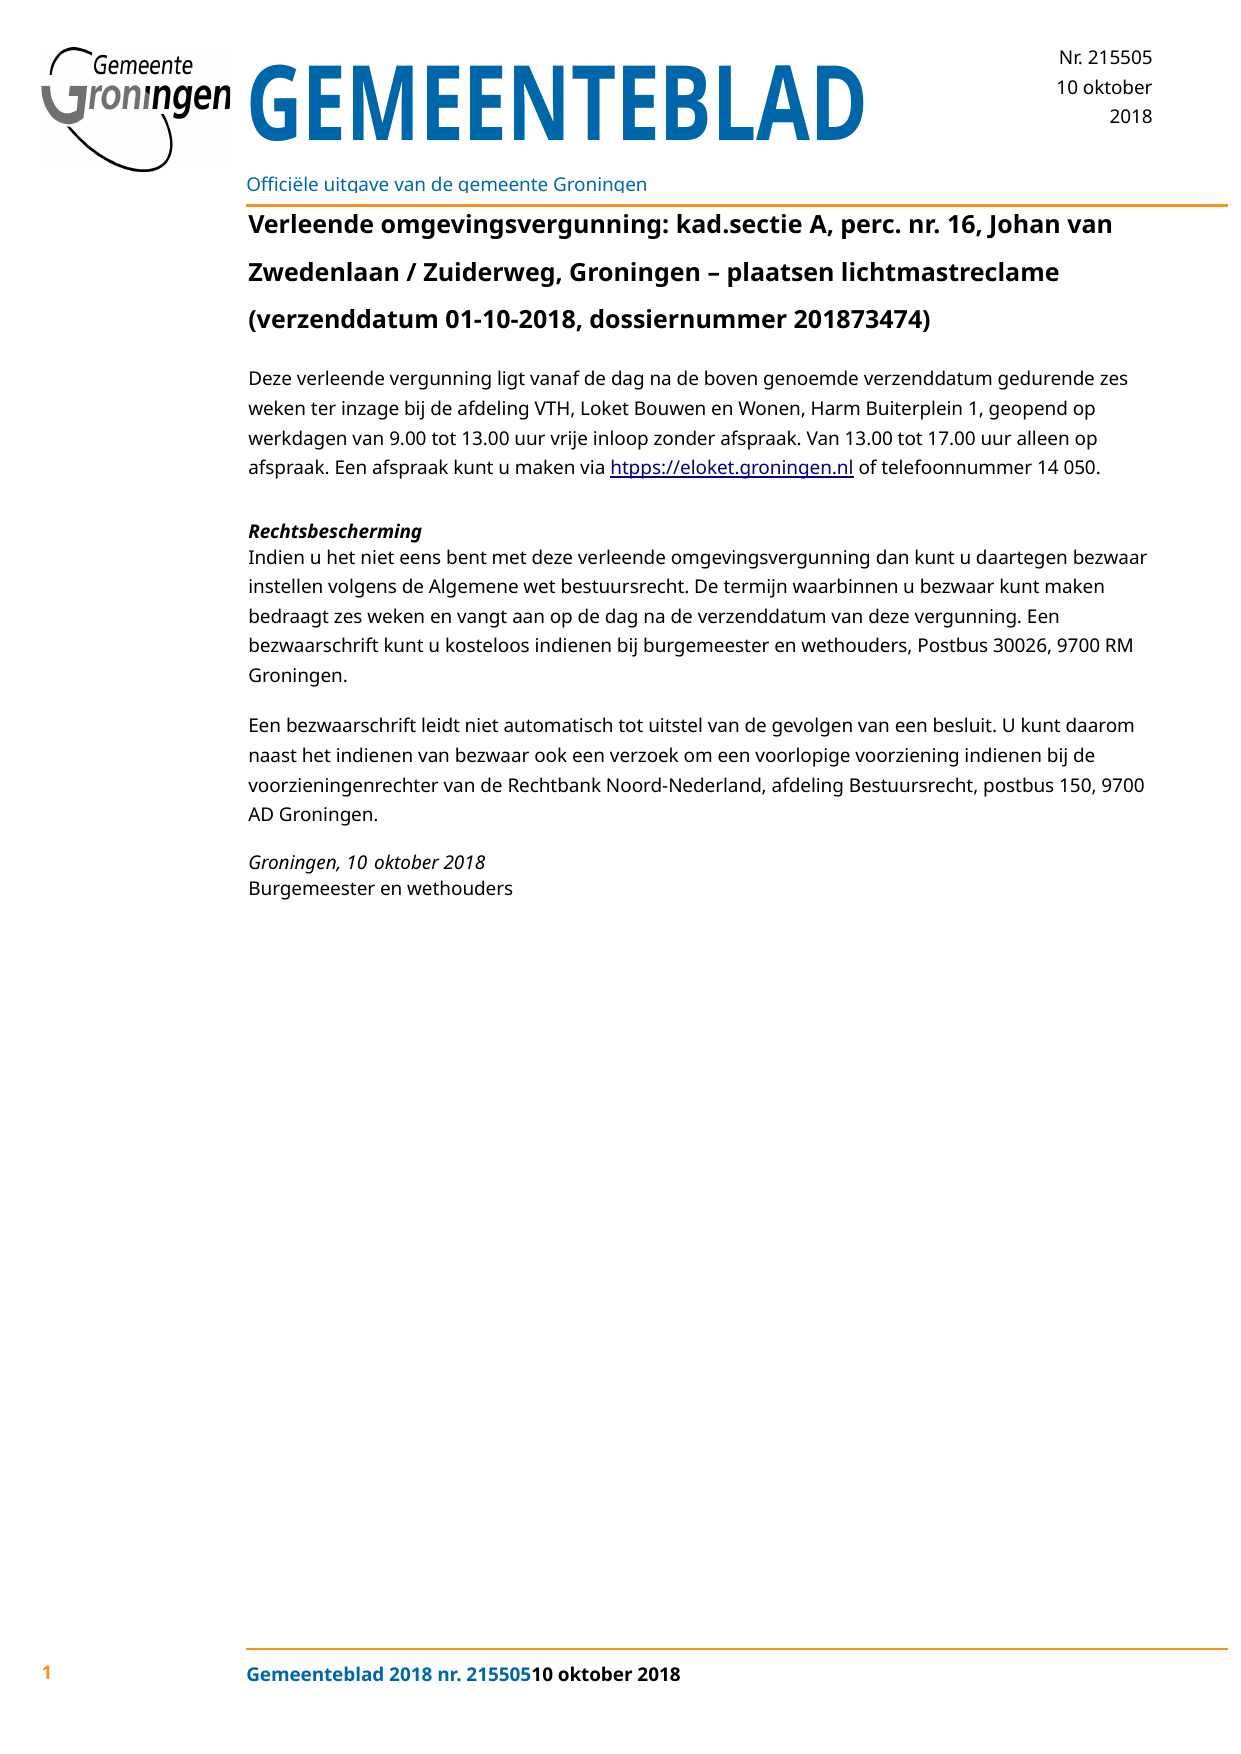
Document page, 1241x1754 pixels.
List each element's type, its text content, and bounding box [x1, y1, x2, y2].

text Burgemeester en wethouders [248, 875, 1152, 901]
text Rechtsbescherming [248, 518, 1152, 544]
text Groningen, 10 oktober 2018 [248, 849, 1152, 875]
text Een bezwaarschrift leidt niet automatisch tot uitstel van de gevolgen van een besluit. U kunt daarom naast het indienen van bezwaar ook een verzoek om een voorlopige voorziening indienen bij de voorzieningenrechter van de Rechtbank Noord-Nederland, afdeling Bestuursrecht, postbus 150, 9700 AD Groningen. [248, 713, 1152, 827]
text Deze verleende vergunning ligt vanaf de dag na de boven genoemde verzenddatum gedurende zes weken ter inzage bij de afdeling VTH, Loket Bouwen en Wonen, Harm Buiterplein 1, geopend op werkdagen van 9.00 tot 13.00 uur vrije inloop zonder afspraak. Van 13.00 tot 17.00 uur alleen op afspraak. Een afspraak kunt u maken via htpps://eloket.groningen.nl of telefoonnummer 14 050. [248, 366, 1152, 480]
text Indien u het niet eens bent met deze verleende omgevingsvergunning dan kunt u daartegen bezwaar instellen volgens de Algemene wet bestuursrecht. De termijn waarbinnen u bezwaar kunt maken bedraagt zes weken en vangt aan op de dag na de verzenddatum van deze vergunning. Een bezwaarschrift kunt u kosteloos indienen bij burgemeester en wethouders, Postbus 30026, 9700 RM Groningen. [248, 544, 1152, 688]
text Verleende omgevingsvergunning: kad.sectie A, perc. nr. 16, Johan van Zwedenlaan / Zuiderweg, Groningen – plaatsen lichtmastreclame (verzenddatum 01-10-2018, dossiernummer 201873474) [248, 207, 1152, 336]
picture [41, 47, 231, 172]
